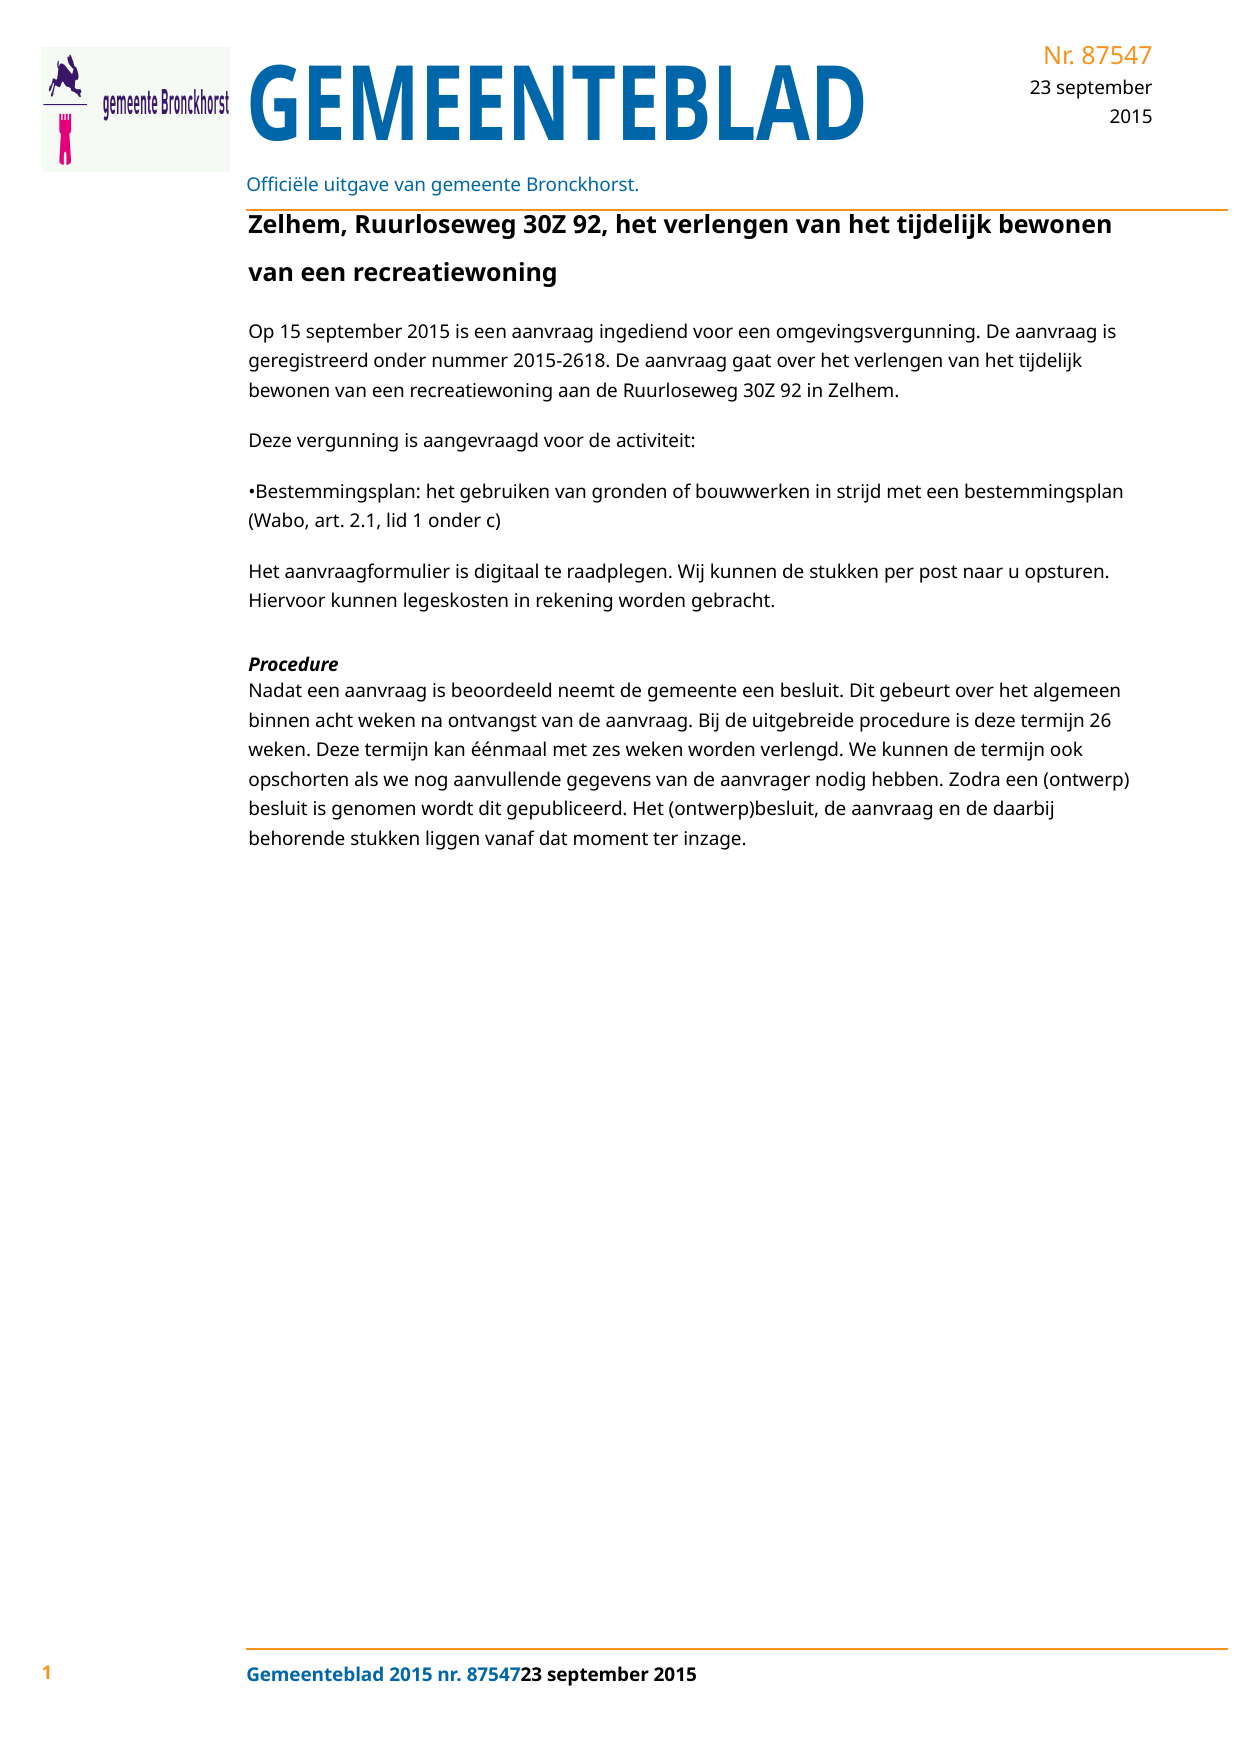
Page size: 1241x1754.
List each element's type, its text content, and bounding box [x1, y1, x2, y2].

text Op 15 september 2015 is een aanvraag ingediend voor een omgevingsvergunning. De aanvraag is geregistreerd onder nummer 2015-2618. De aanvraag gaat over het verlengen van het tijdelijk bewonen van een recreatiewoning aan de Ruurloseweg 30Z 92 in Zelhem. [248, 318, 1152, 403]
text Het aanvraagformulier is digitaal te raadplegen. Wij kunnen de stukken per post naar u opsturen. Hiervoor kunnen legeskosten in rekening worden gebracht. [248, 558, 1152, 613]
text Procedure [248, 651, 1152, 677]
text Zelhem, Ruurloseweg 30Z 92, het verlengen van het tijdelijk bewonen van een recreatiewoning [248, 211, 1152, 288]
text Nadat een aanvraag is beoordeeld neemt de gemeente een besluit. Dit gebeurt over het algemeen binnen acht weken na ontvangst van de aanvraag. Bij de uitgebreide procedure is deze termijn 26 weken. Deze termijn kan éénmaal met zes weken worden verlengd. We kunnen de termijn ook opschorten als we nog aanvullende gegevens van de aanvrager nodig hebben. Zodra een (ontwerp) besluit is genomen wordt dit gepubliceerd. Het (ontwerp)besluit, de aanvraag en de daarbij behorende stukken liggen vanaf dat moment ter inzage. [248, 677, 1152, 851]
text •Bestemmingsplan: het gebruiken van gronden of bouwwerken in strijd met een bestemmingsplan (Wabo, art. 2.1, lid 1 onder c) [248, 478, 1152, 533]
picture [41, 47, 231, 172]
text Deze vergunning is aangevraagd voor de activiteit: [248, 427, 1152, 453]
